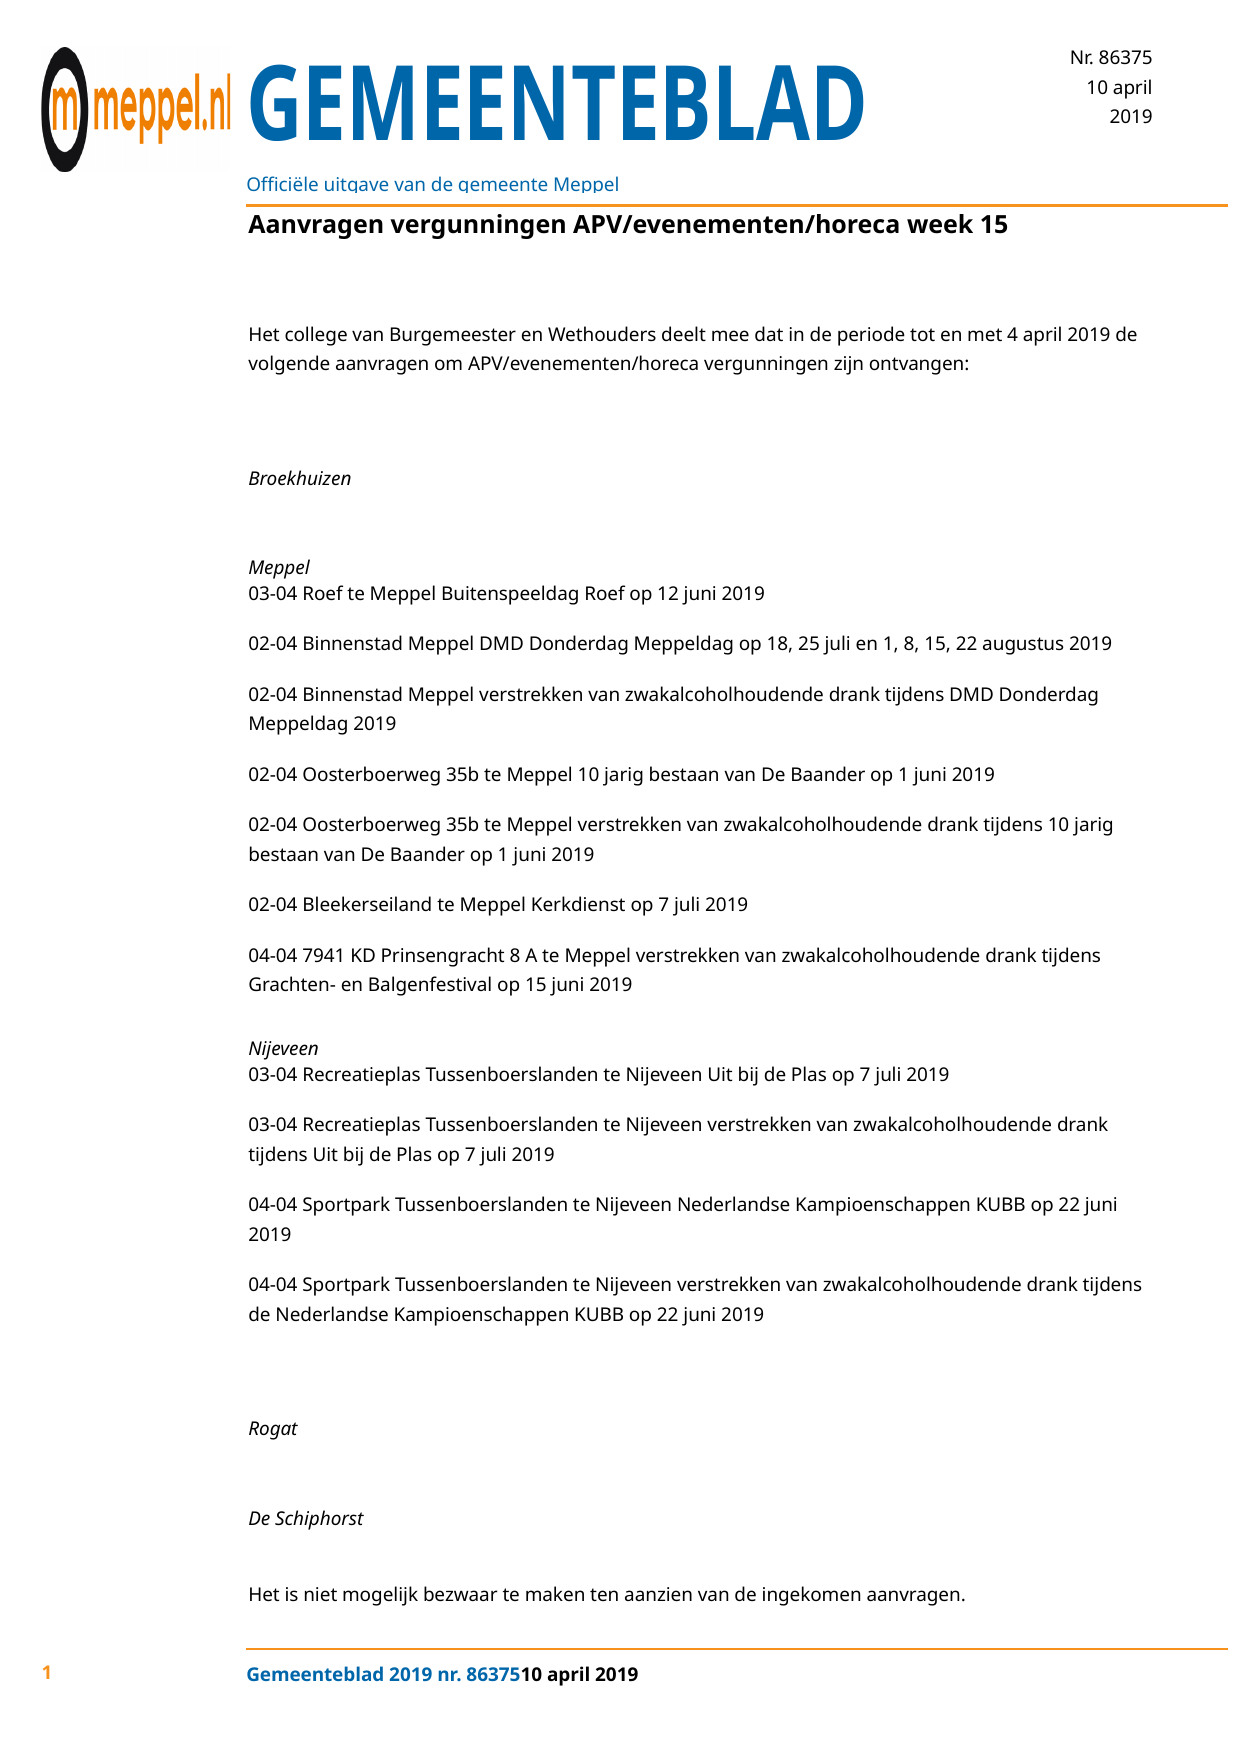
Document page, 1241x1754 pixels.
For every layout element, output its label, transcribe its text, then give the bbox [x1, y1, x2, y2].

text 02-04 Bleekerseiland te Meppel Kerkdienst op 7 juli 2019 [248, 891, 1152, 917]
picture [41, 47, 231, 172]
text 04-04 Sportpark Tussenboerslanden te Nijeveen Nederlandse Kampioenschappen KUBB op 22 juni 2019 [248, 1191, 1152, 1247]
text Meppel [248, 554, 1152, 580]
text De Schiphorst [248, 1505, 1152, 1531]
text Het is niet mogelijk bezwaar te maken ten aanzien van de ingekomen aanvragen. [248, 1581, 1152, 1607]
text 02-04 Binnenstad Meppel DMD Donderdag Meppeldag op 18, 25 juli en 1, 8, 15, 22 augustus 2019 [248, 631, 1152, 656]
text 02-04 Oosterboerweg 35b te Meppel verstrekken van zwakalcoholhoudende drank tijdens 10 jarig bestaan van De Baander op 1 juni 2019 [248, 811, 1152, 867]
text 03-04 Recreatieplas Tussenboerslanden te Nijeveen Uit bij de Plas op 7 juli 2019 [248, 1061, 1152, 1087]
text 02-04 Binnenstad Meppel verstrekken van zwakalcoholhoudende drank tijdens DMD Donderdag Meppeldag 2019 [248, 681, 1152, 736]
text 04-04 Sportpark Tussenboerslanden te Nijeveen verstrekken van zwakalcoholhoudende drank tijdens de Nederlandse Kampioenschappen KUBB op 22 juni 2019 [248, 1271, 1152, 1327]
text 03-04 Roef te Meppel Buitenspeeldag Roef op 12 juni 2019 [248, 580, 1152, 606]
text Het college van Burgemeester en Wethouders deelt mee dat in de periode tot en met 4 april 2019 de volgende aanvragen om APV/evenementen/horeca vergunningen zijn ontvangen: [248, 321, 1152, 376]
text Rogat [248, 1415, 1152, 1441]
text 04-04 7941 KD Prinsengracht 8 A te Meppel verstrekken van zwakalcoholhoudende drank tijdens Grachten- en Balgenfestival op 15 juni 2019 [248, 942, 1152, 997]
text Nijeveen [248, 1035, 1152, 1061]
text Broekhuizen [248, 465, 1152, 490]
text 03-04 Recreatieplas Tussenboerslanden te Nijeveen verstrekken van zwakalcoholhoudende drank tijdens Uit bij de Plas op 7 juli 2019 [248, 1111, 1152, 1167]
text 02-04 Oosterboerweg 35b te Meppel 10 jarig bestaan van De Baander op 1 juni 2019 [248, 761, 1152, 787]
text Aanvragen vergunningen APV/evenementen/horeca week 15 [248, 207, 1152, 241]
